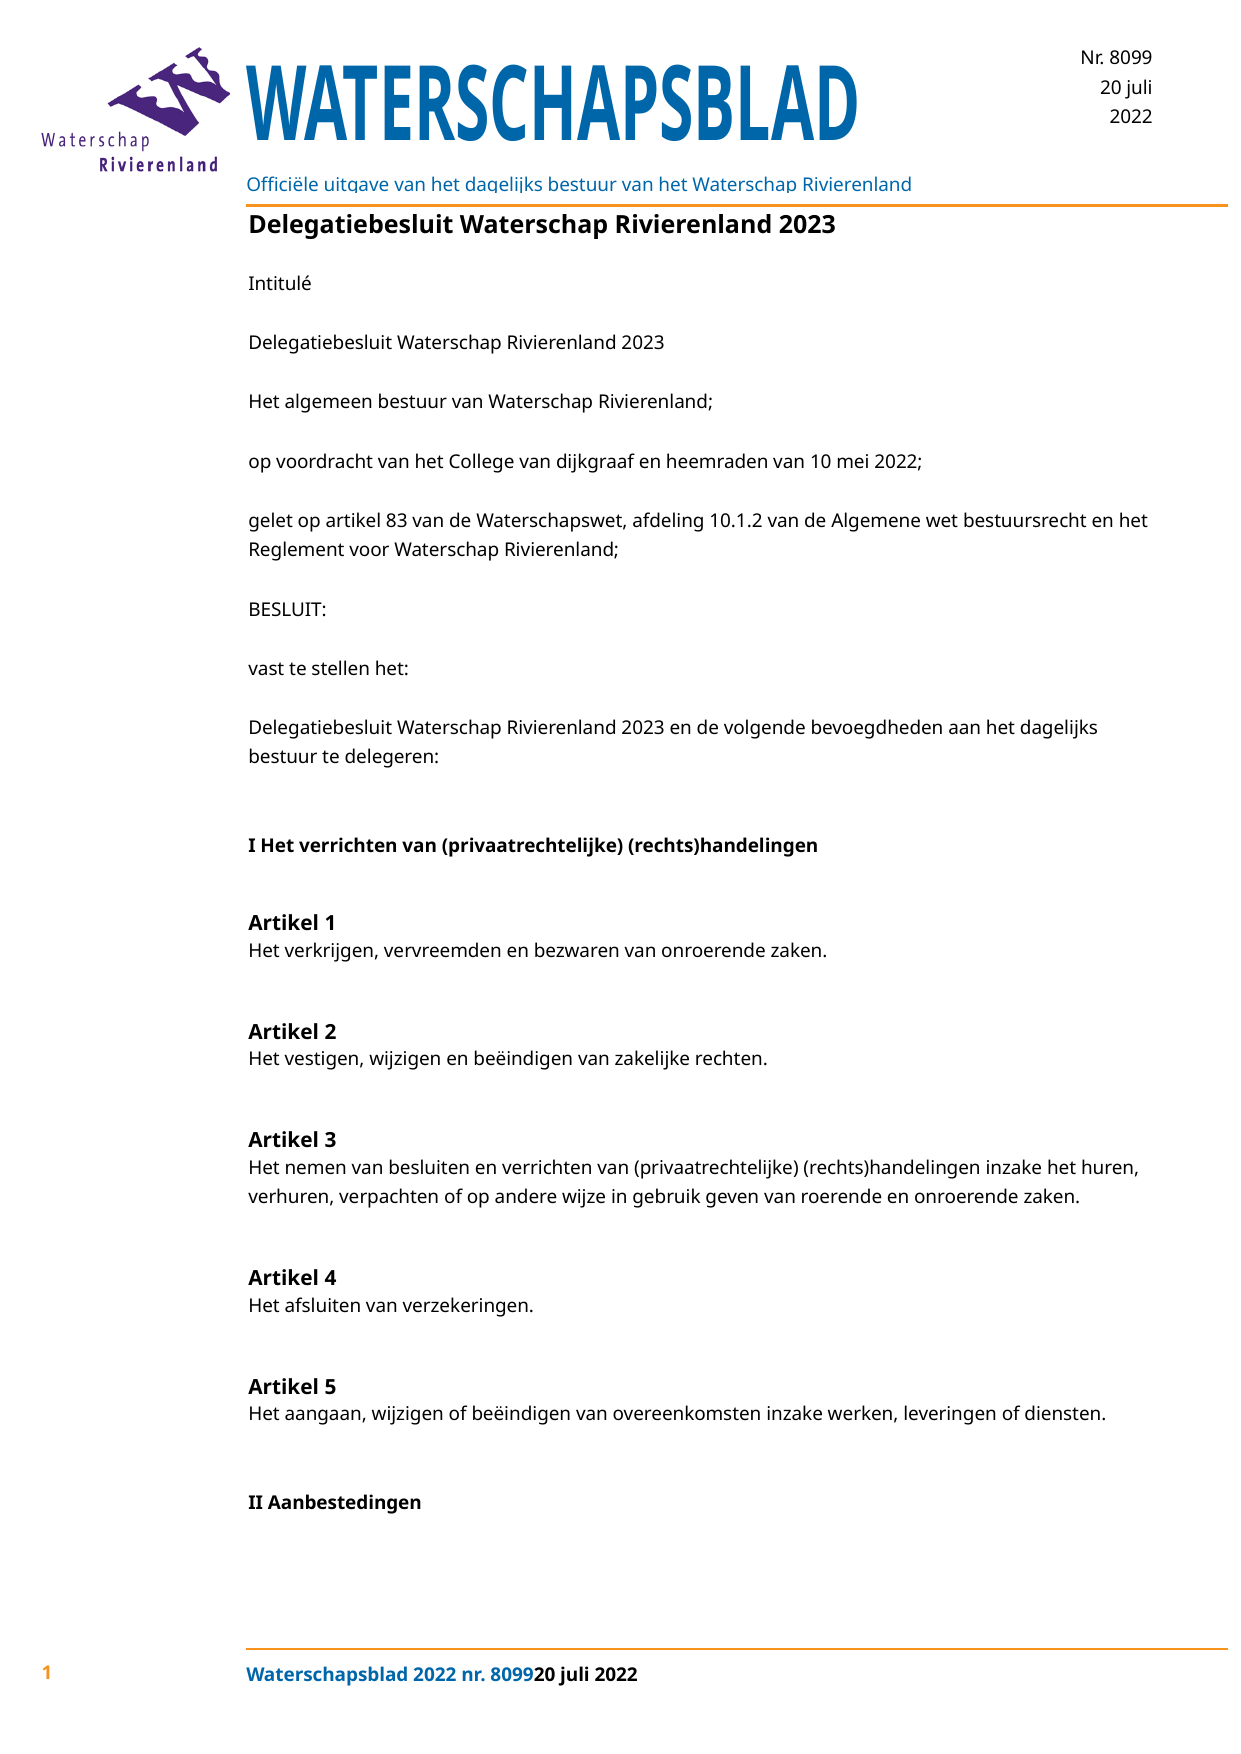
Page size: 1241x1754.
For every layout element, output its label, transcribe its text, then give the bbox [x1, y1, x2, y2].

text Het verkrijgen, vervreemden en bezwaren van onroerende zaken. [248, 937, 1152, 963]
text Het vestigen, wijzigen en beëindigen van zakelijke rechten. [248, 1045, 1152, 1071]
picture [41, 47, 231, 172]
text I Het verrichten van (privaatrechtelijke) (rechts)handelingen [248, 832, 1152, 858]
text Delegatiebesluit Waterschap Rivierenland 2023 [248, 329, 1152, 355]
text Het aangaan, wijzigen of beëindigen van overeenkomsten inzake werken, leveringen of diensten. [248, 1400, 1152, 1426]
text Artikel 3 [248, 1125, 1152, 1154]
text Het afsluiten van verzekeringen. [248, 1292, 1152, 1318]
text Intitulé [248, 270, 1152, 296]
text Artikel 5 [248, 1372, 1152, 1400]
text gelet op artikel 83 van de Waterschapswet, afdeling 10.1.2 van de Algemene wet bestuursrecht en het Reglement voor Waterschap Rivierenland; [248, 507, 1152, 562]
text BESLUIT: [248, 596, 1152, 621]
text Artikel 2 [248, 1017, 1152, 1045]
text Delegatiebesluit Waterschap Rivierenland 2023 [248, 207, 1152, 241]
text Artikel 4 [248, 1263, 1152, 1292]
text Het nemen van besluiten en verrichten van (privaatrechtelijke) (rechts)handelingen inzake het huren, verhuren, verpachten of op andere wijze in gebruik geven van roerende en onroerende zaken. [248, 1154, 1152, 1209]
text II Aanbestedingen [248, 1489, 1152, 1515]
text Het algemeen bestuur van Waterschap Rivierenland; [248, 389, 1152, 414]
text Artikel 1 [248, 908, 1152, 937]
text op voordracht van het College van dijkgraaf en heemraden van 10 mei 2022; [248, 448, 1152, 473]
text Delegatiebesluit Waterschap Rivierenland 2023 en de volgende bevoegdheden aan het dagelijks bestuur te delegeren: [248, 714, 1152, 769]
text vast te stellen het: [248, 655, 1152, 681]
